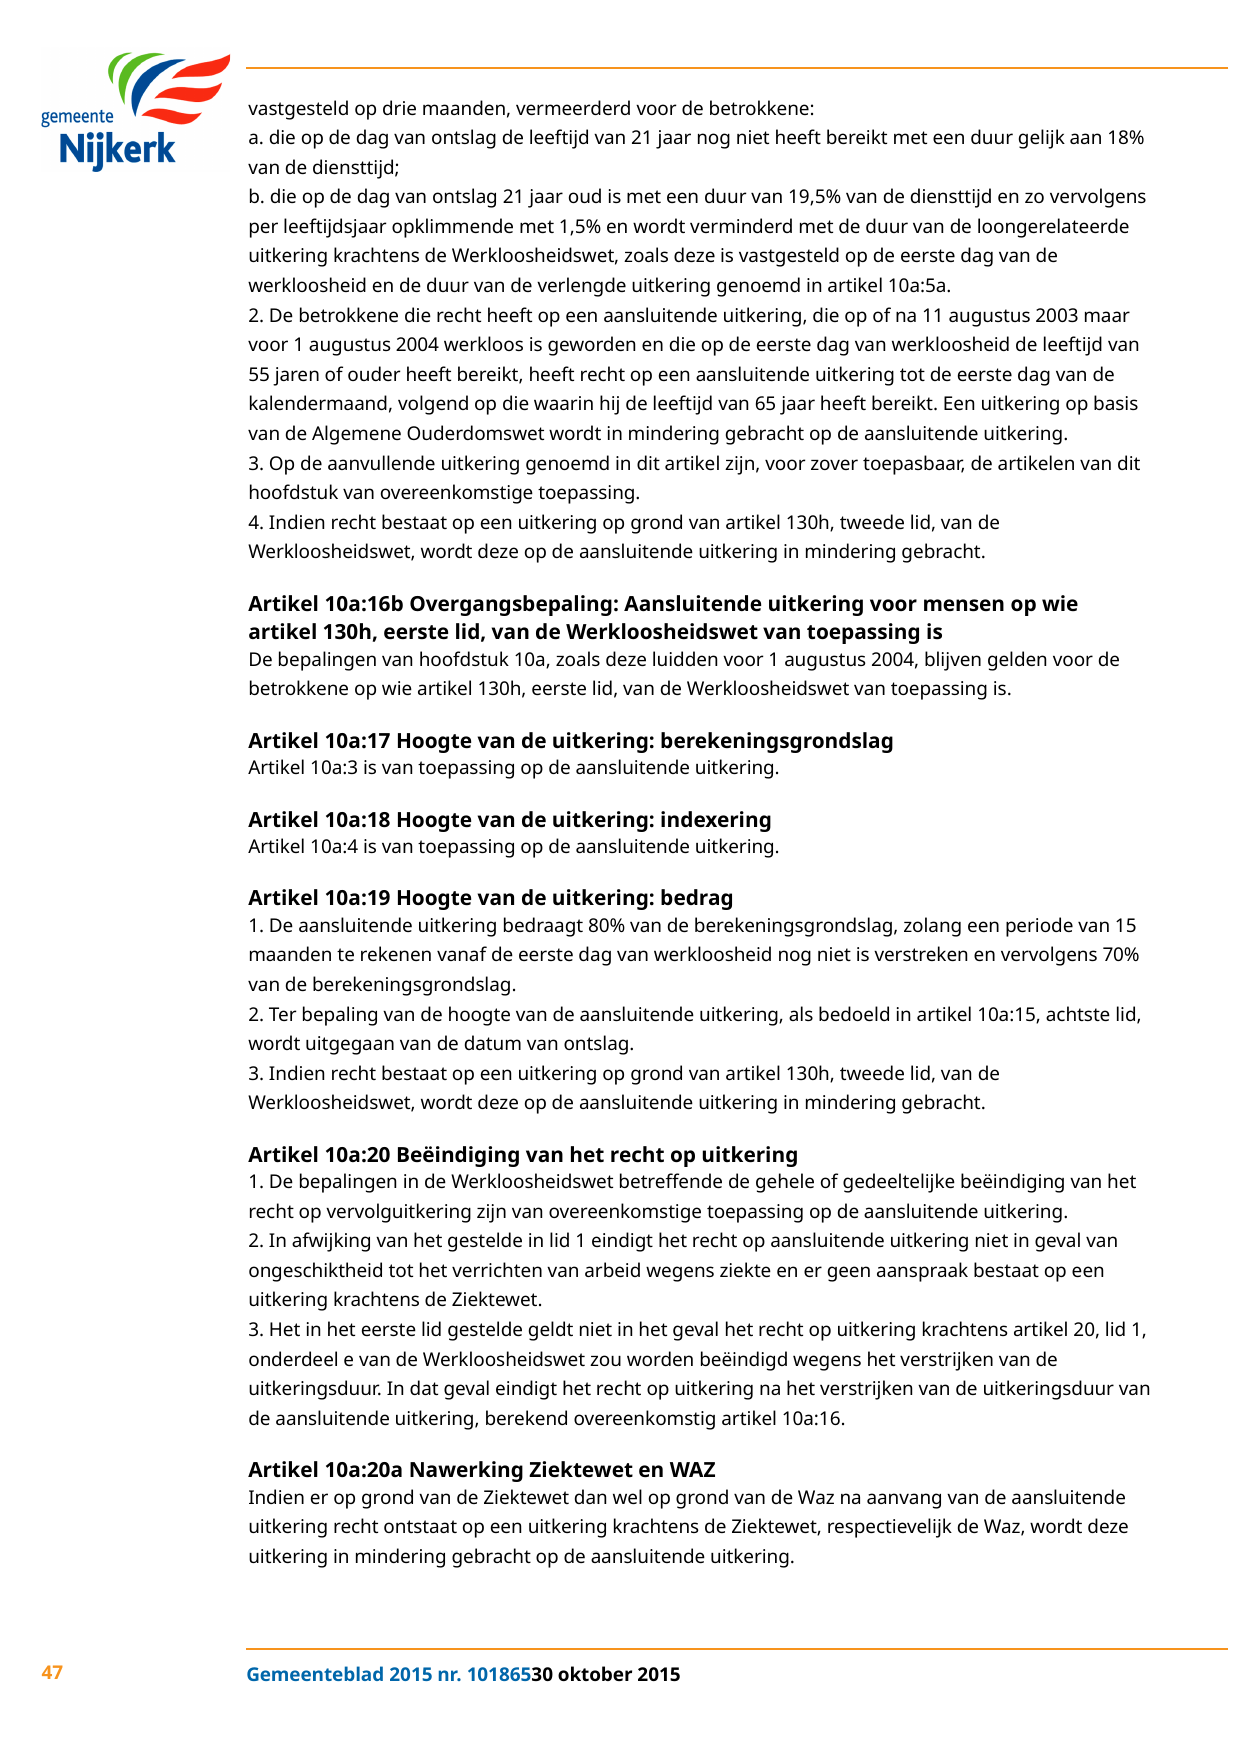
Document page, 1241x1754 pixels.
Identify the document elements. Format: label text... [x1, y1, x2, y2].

text Artikel 10a:20a Nawerking Ziektewet en WAZ [248, 1455, 1152, 1484]
text Indien er op grond van de Ziektewet dan wel op grond van de Waz na aanvang van de aansluitende uitkering recht ontstaat op een uitkering krachtens de Ziektewet, respectievelijk de Waz, wordt deze uitkering in mindering gebracht op de aansluitende uitkering. [248, 1484, 1152, 1569]
text 2. In afwijking van het gestelde in lid 1 eindigt het recht op aansluitende uitkering niet in geval van ongeschiktheid tot het verrichten van arbeid wegens ziekte en er geen aanspraak bestaat op een uitkering krachtens de Ziektewet. [248, 1227, 1152, 1312]
text Artikel 10a:19 Hoogte van de uitkering: bedrag [248, 883, 1152, 912]
text b. die op de dag van ontslag 21 jaar oud is met een duur van 19,5% van de diensttijd en zo vervolgens per leeftijdsjaar opklimmende met 1,5% en wordt verminderd met de duur van de loongerelateerde uitkering krachtens de Werkloosheidswet, zoals deze is vastgesteld op de eerste dag van de werkloosheid en de duur van de verlengde uitkering genoemd in artikel 10a:5a. [248, 183, 1152, 298]
text a. die op de dag van ontslag de leeftijd van 21 jaar nog niet heeft bereikt met een duur gelijk aan 18% van de diensttijd; [248, 124, 1152, 180]
text 3. Op de aanvullende uitkering genoemd in dit artikel zijn, voor zover toepasbaar, de artikelen van dit hoofdstuk van overeenkomstige toepassing. [248, 450, 1152, 505]
text 4. Indien recht bestaat op een uitkering op grond van artikel 130h, tweede lid, van de Werkloosheidswet, wordt deze op de aansluitende uitkering in mindering gebracht. [248, 509, 1152, 564]
text 1. De bepalingen in de Werkloosheidswet betreffende de gehele of gedeeltelijke beëindiging van het recht op vervolguitkering zijn van overeenkomstige toepassing op de aansluitende uitkering. [248, 1168, 1152, 1224]
text De bepalingen van hoofdstuk 10a, zoals deze luidden voor 1 augustus 2004, blijven gelden voor de betrokkene op wie artikel 130h, eerste lid, van de Werkloosheidswet van toepassing is. [248, 646, 1152, 701]
picture [41, 47, 231, 172]
text vastgesteld op drie maanden, vermeerderd voor de betrokkene: [248, 95, 1152, 121]
text Artikel 10a:17 Hoogte van de uitkering: berekeningsgrondslag [248, 726, 1152, 754]
text Artikel 10a:16b Overgangsbepaling: Aansluitende uitkering voor mensen op wie artikel 130h, eerste lid, van de Werkloosheidswet van toepassing is [248, 589, 1152, 646]
text 2. De betrokkene die recht heeft op een aansluitende uitkering, die op of na 11 augustus 2003 maar voor 1 augustus 2004 werkloos is geworden en die op de eerste dag van werkloosheid de leeftijd van 55 jaren of ouder heeft bereikt, heeft recht op een aansluitende uitkering tot de eerste dag van de kalendermaand, volgend op die waarin hij de leeftijd van 65 jaar heeft bereikt. Een uitkering op basis van de Algemene Ouderdomswet wordt in mindering gebracht op de aansluitende uitkering. [248, 302, 1152, 446]
text Artikel 10a:3 is van toepassing op de aansluitende uitkering. [248, 754, 1152, 780]
text Artikel 10a:4 is van toepassing op de aansluitende uitkering. [248, 833, 1152, 859]
text 1. De aansluitende uitkering bedraagt 80% van de berekeningsgrondslag, zolang een periode van 15 maanden te rekenen vanaf de eerste dag van werkloosheid nog niet is verstreken en vervolgens 70% van de berekeningsgrondslag. [248, 912, 1152, 997]
text 3. Het in het eerste lid gestelde geldt niet in het geval het recht op uitkering krachtens artikel 20, lid 1, onderdeel e van de Werkloosheidswet zou worden beëindigd wegens het verstrijken van de uitkeringsduur. In dat geval eindigt het recht op uitkering na het verstrijken van de uitkeringsduur van de aansluitende uitkering, berekend overeenkomstig artikel 10a:16. [248, 1316, 1152, 1431]
text 3. Indien recht bestaat op een uitkering op grond van artikel 130h, tweede lid, van de Werkloosheidswet, wordt deze op de aansluitende uitkering in mindering gebracht. [248, 1060, 1152, 1115]
text Artikel 10a:18 Hoogte van de uitkering: indexering [248, 805, 1152, 833]
text 2. Ter bepaling van de hoogte van de aansluitende uitkering, als bedoeld in artikel 10a:15, achtste lid, wordt uitgegaan van de datum van ontslag. [248, 1001, 1152, 1056]
text Artikel 10a:20 Beëindiging van het recht op uitkering [248, 1140, 1152, 1168]
